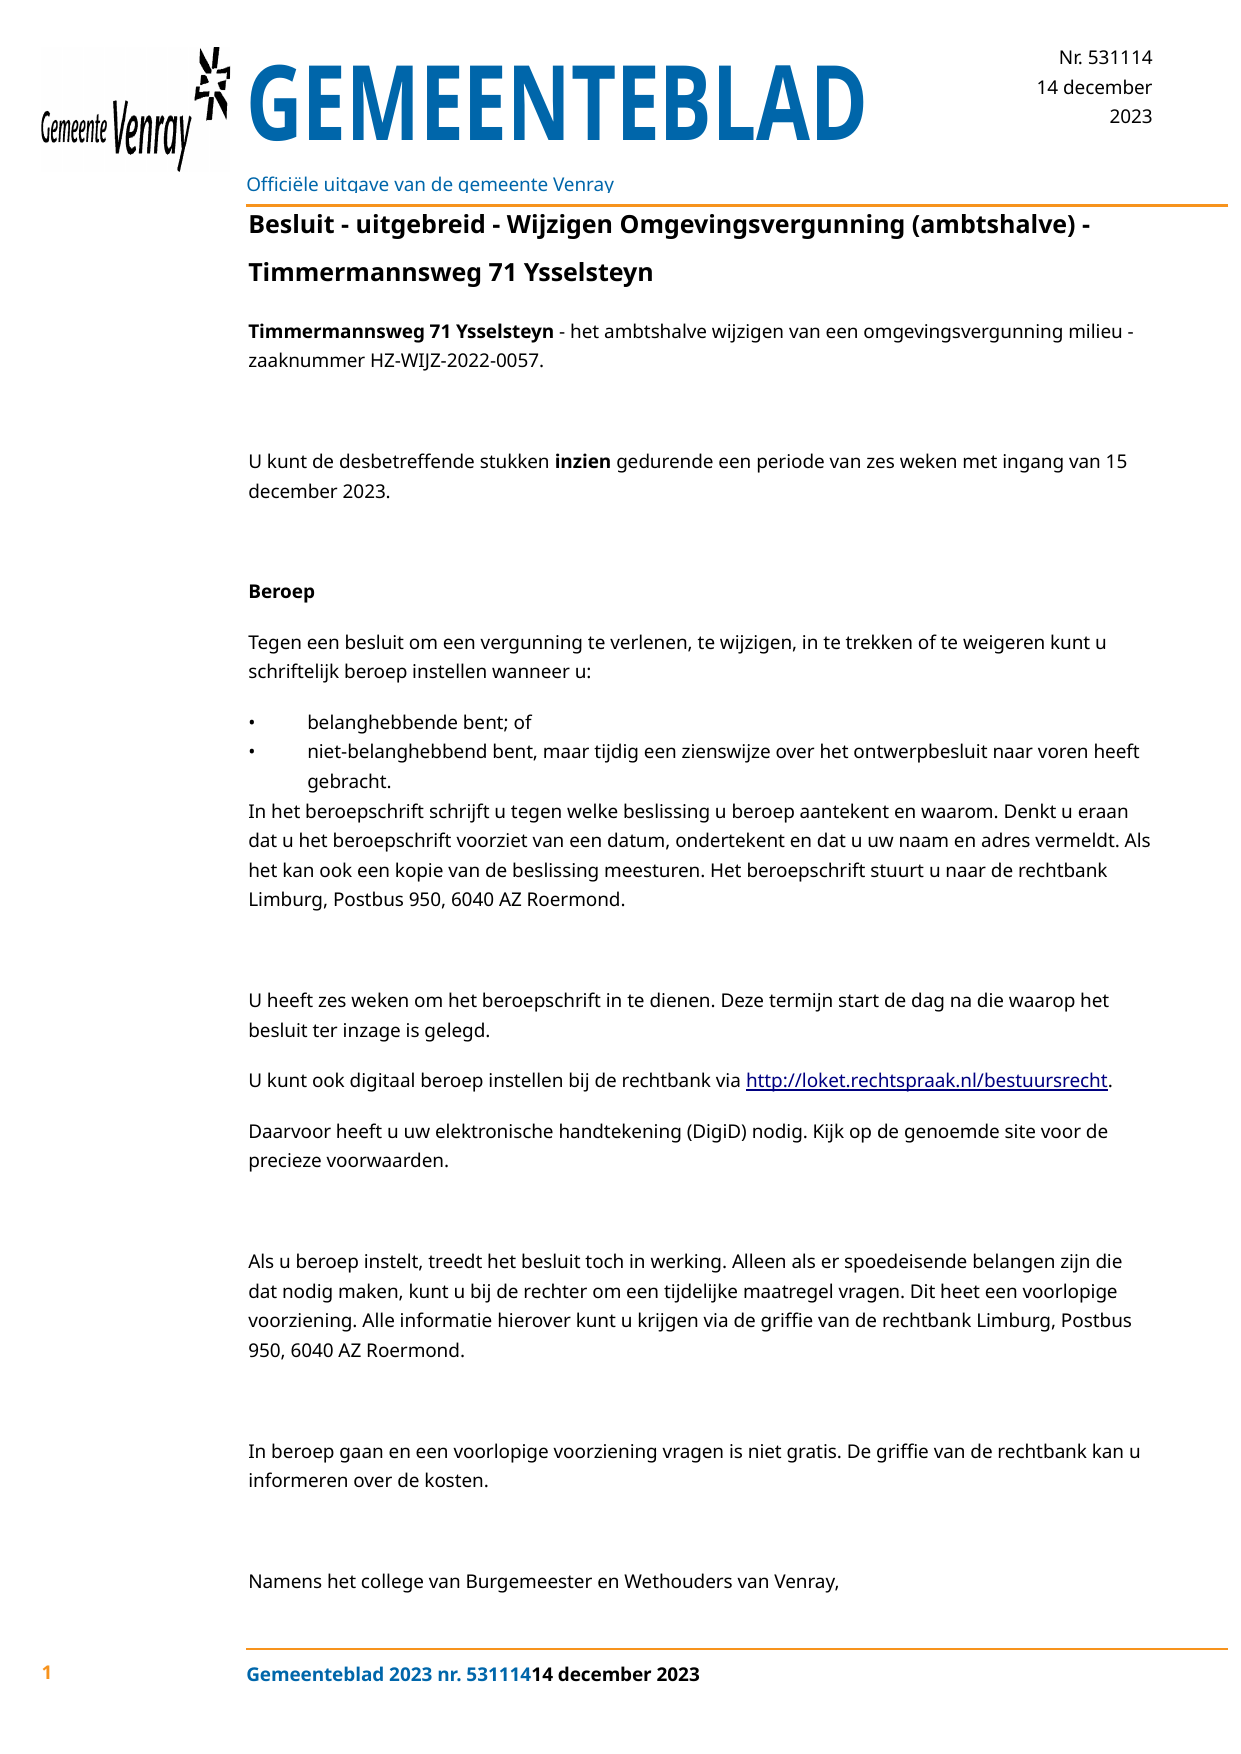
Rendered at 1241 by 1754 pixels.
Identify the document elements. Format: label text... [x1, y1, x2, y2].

text Besluit - uitgebreid - Wijzigen Omgevingsvergunning (ambtshalve) - Timmermannsweg 71 Ysselsteyn [248, 207, 1152, 288]
text Daarvoor heeft u uw elektronische handtekening (DigiD) nodig. Kijk op de genoemde site voor de precieze voorwaarden. [248, 1118, 1152, 1173]
text U heeft zes weken om het beroepschrift in te dienen. Deze termijn start de dag na die waarop het besluit ter inzage is gelegd. [248, 987, 1152, 1043]
text Als u beroep instelt, treedt het besluit toch in werking. Alleen als er spoedeisende belangen zijn die dat nodig maken, kunt u bij de rechter om een tijdelijke maatregel vragen. Dit heet een voorlopige voorziening. Alle informatie hierover kunt u krijgen via de griffie van de rechtbank Limburg, Postbus 950, 6040 AZ Roermond. [248, 1248, 1152, 1363]
text Tegen een besluit om een vergunning te verlenen, te wijzigen, in te trekken of te weigeren kunt u schriftelijk beroep instellen wanneer u: [248, 629, 1152, 684]
text In beroep gaan en een voorlopige voorziening vragen is niet gratis. De griffie van de rechtbank kan u informeren over de kosten. [248, 1438, 1152, 1493]
text U kunt ook digitaal beroep instellen bij de rechtbank via http://loket.rechtspraak.nl/bestuursrecht. [248, 1067, 1152, 1093]
text Beroep [248, 579, 1152, 604]
text Namens het college van Burgemeester en Wethouders van Venray, [248, 1568, 1152, 1594]
text In het beroepschrift schrijft u tegen welke beslissing u beroep aantekent en waarom. Denkt u eraan dat u het beroepschrift voorziet van een datum, ondertekent en dat u uw naam en adres vermeldt. Als het kan ook een kopie van de beslissing meesturen. Het beroepschrift stuurt u naar de rechtbank Limburg, Postbus 950, 6040 AZ Roermond. [248, 798, 1152, 912]
text U kunt de desbetreffende stukken inzien gedurende een periode van zes weken met ingang van 15 december 2023. [248, 448, 1152, 504]
text Timmermannsweg 71 Ysselsteyn - het ambtshalve wijzigen van een omgevingsvergunning milieu - zaaknummer HZ-WIJZ-2022-0057. [248, 318, 1152, 373]
list niet-belanghebbend bent, maar tijdig een zienswijze over het ontwerpbesluit naar voren heeft gebracht. [248, 739, 1152, 794]
picture [41, 47, 231, 172]
list belanghebbende bent; of [248, 709, 1152, 735]
